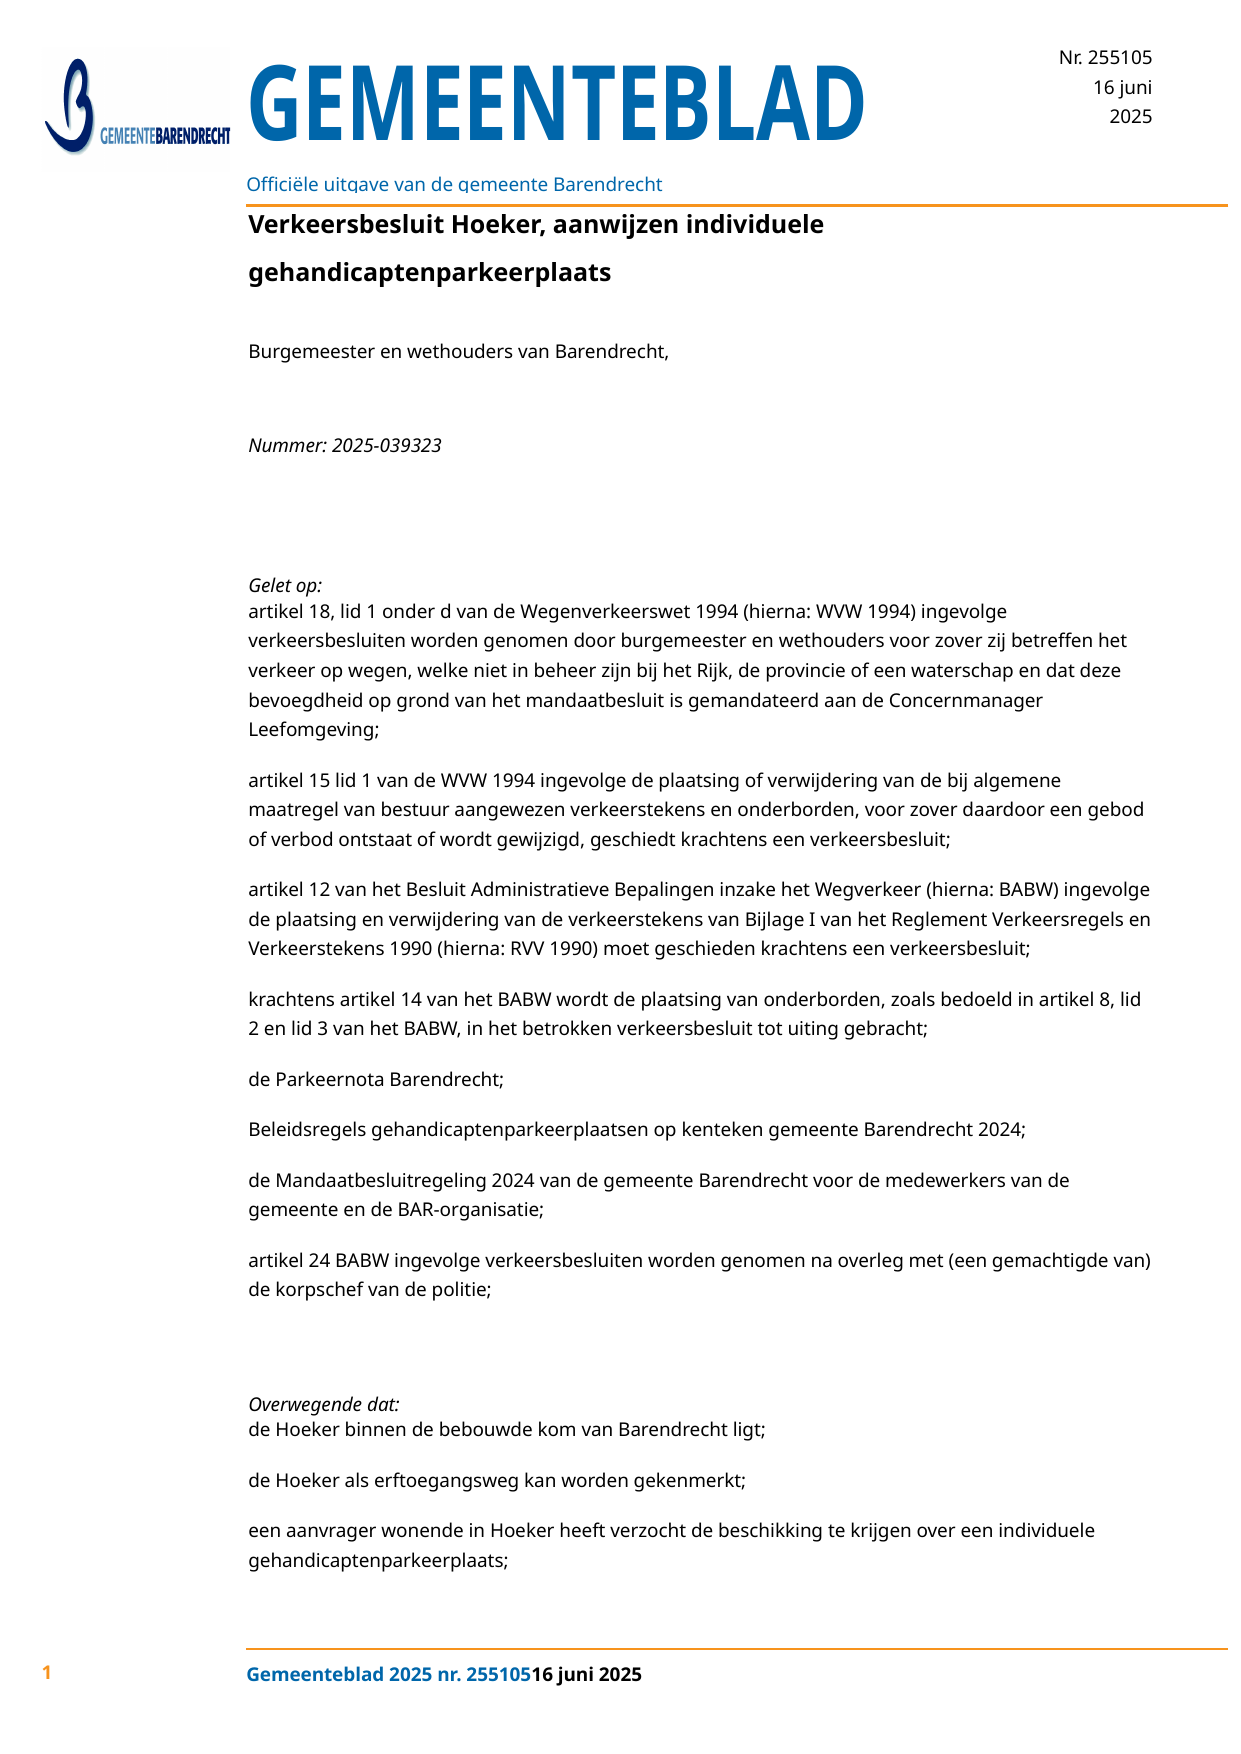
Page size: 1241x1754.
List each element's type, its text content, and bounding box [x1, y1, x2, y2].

text Gelet op: [248, 572, 1152, 598]
text een aanvrager wonende in Hoeker heeft verzocht de beschikking te krijgen over een individuele gehandicaptenparkeerplaats; [248, 1517, 1152, 1573]
text artikel 24 BABW ingevolge verkeersbesluiten worden genomen na overleg met (een gemachtigde van) de korpschef van de politie; [248, 1247, 1152, 1302]
text Beleidsregels gehandicaptenparkeerplaatsen op kenteken gemeente Barendrecht 2024; [248, 1116, 1152, 1142]
text Nummer: 2025-039323 [248, 432, 1152, 458]
text de Parkeernota Barendrecht; [248, 1066, 1152, 1092]
text de Mandaatbesluitregeling 2024 van de gemeente Barendrecht voor de medewerkers van de gemeente en de BAR-organisatie; [248, 1167, 1152, 1222]
text Overwegende dat: [248, 1391, 1152, 1416]
picture [41, 47, 231, 172]
text Burgemeester en wethouders van Barendrecht, [248, 339, 1152, 364]
text de Hoeker als erftoegangsweg kan worden gekenmerkt; [248, 1467, 1152, 1493]
text artikel 15 lid 1 van de WVW 1994 ingevolge de plaatsing of verwijdering van de bij algemene maatregel van bestuur aangewezen verkeerstekens en onderborden, voor zover daardoor een gebod of verbod ontstaat of wordt gewijzigd, geschiedt krachtens een verkeersbesluit; [248, 767, 1152, 852]
text de Hoeker binnen de bebouwde kom van Barendrecht ligt; [248, 1416, 1152, 1442]
text artikel 12 van het Besluit Administratieve Bepalingen inzake het Wegverkeer (hierna: BABW) ingevolge de plaatsing en verwijdering van de verkeerstekens van Bijlage I van het Reglement Verkeersregels en Verkeerstekens 1990 (hierna: RVV 1990) moet geschieden krachtens een verkeersbesluit; [248, 876, 1152, 961]
text krachtens artikel 14 van het BABW wordt de plaatsing van onderborden, zoals bedoeld in artikel 8, lid 2 en lid 3 van het BABW, in het betrokken verkeersbesluit tot uiting gebracht; [248, 986, 1152, 1041]
text Verkeersbesluit Hoeker, aanwijzen individuele gehandicaptenparkeerplaats [248, 207, 1152, 288]
text artikel 18, lid 1 onder d van de Wegenverkeerswet 1994 (hierna: WVW 1994) ingevolge verkeersbesluiten worden genomen door burgemeester en wethouders voor zover zij betreffen het verkeer op wegen, welke niet in beheer zijn bij het Rijk, de provincie of een waterschap en dat deze bevoegdheid op grond van het mandaatbesluit is gemandateerd aan de Concernmanager Leefomgeving; [248, 598, 1152, 742]
